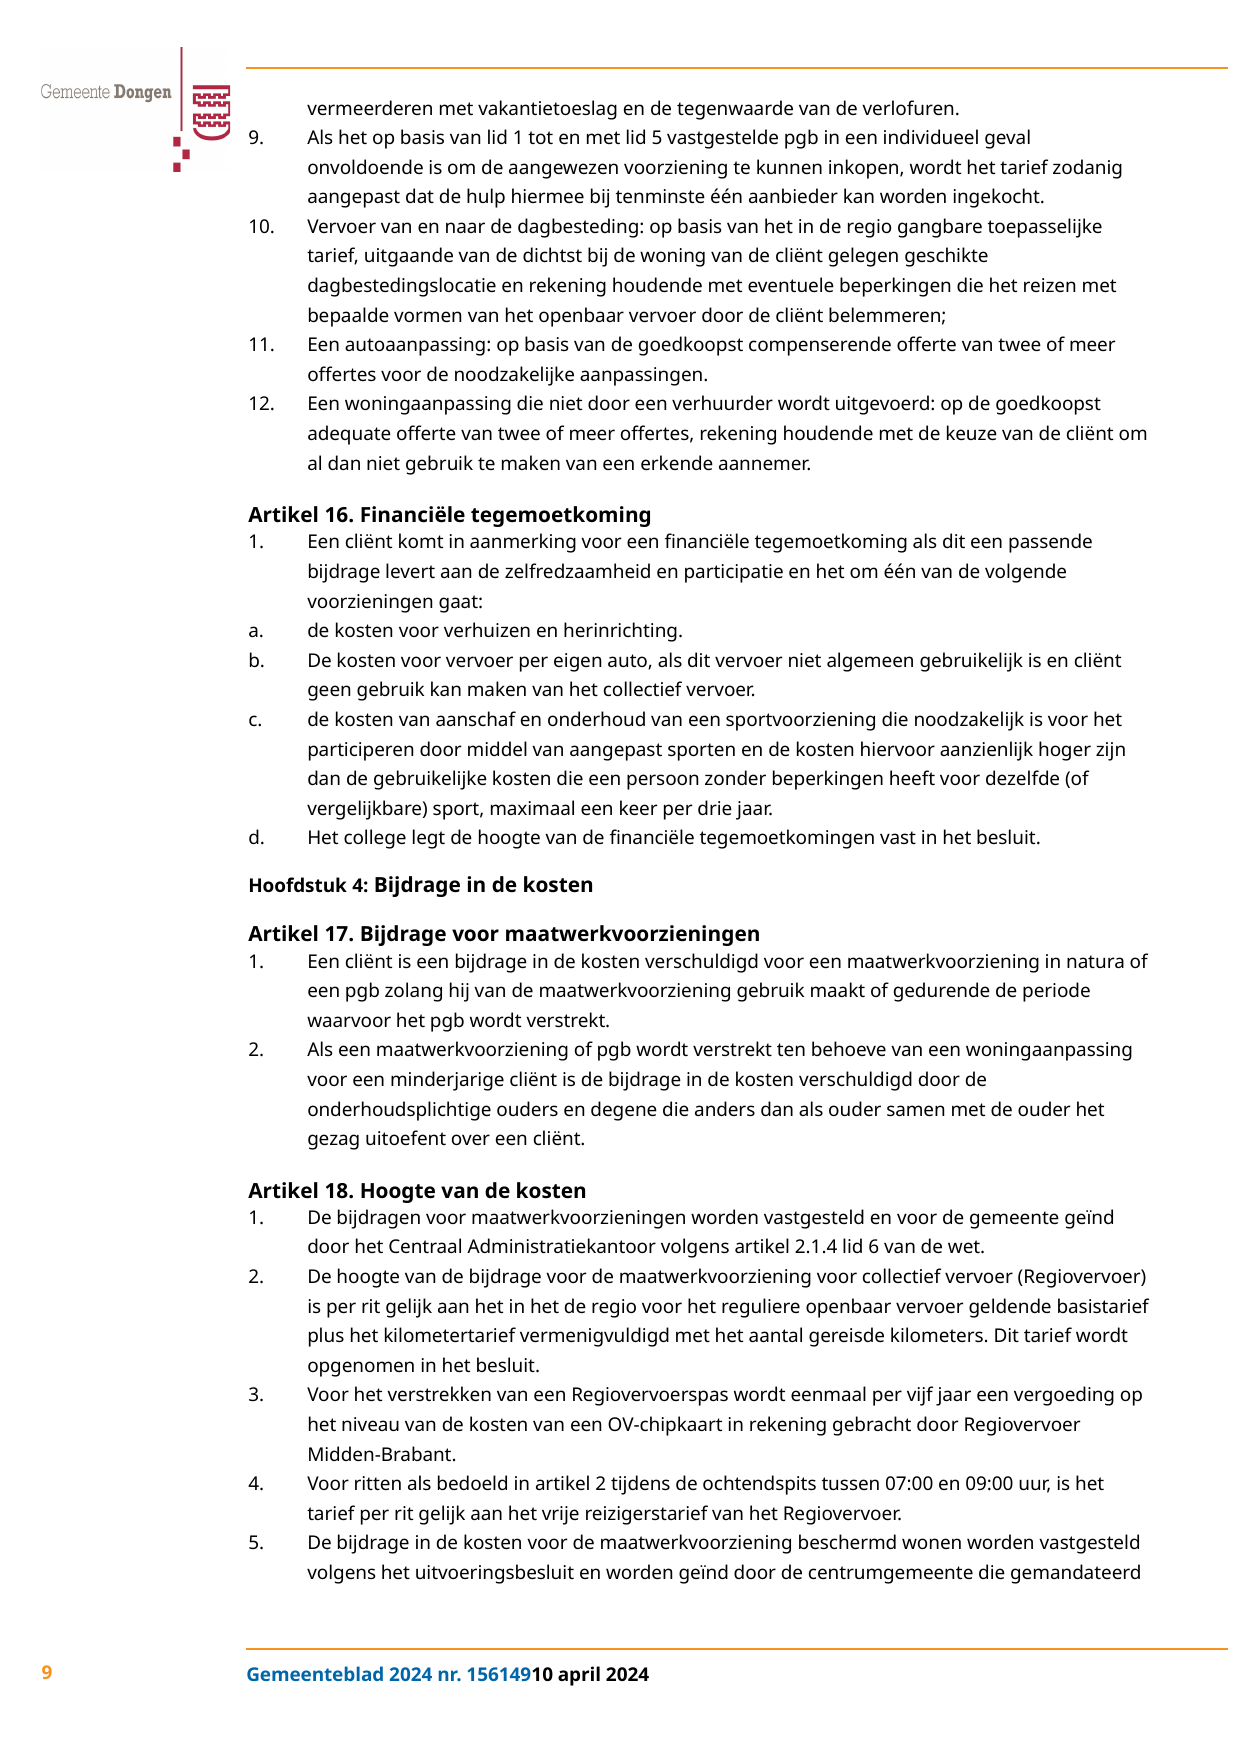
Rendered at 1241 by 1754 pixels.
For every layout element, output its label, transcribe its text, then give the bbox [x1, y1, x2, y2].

list Voor het verstrekken van een Regiovervoerspas wordt eenmaal per vijf jaar een vergoeding op het niveau van de kosten van een OV-chipkaart in rekening gebracht door Regiovervoer Midden-Brabant. [248, 1382, 1152, 1467]
list Als het op basis van lid 1 tot en met lid 5 vastgestelde pgb in een individueel geval onvoldoende is om de aangewezen voorziening te kunnen inkopen, wordt het tarief zodanig aangepast dat de hulp hiermee bij tenminste één aanbieder kan worden ingekocht. [248, 124, 1152, 209]
list de kosten voor verhuizen en herinrichting. [248, 617, 1152, 643]
list De hoogte van de bijdrage voor de maatwerkvoorziening voor collectief vervoer (Regiovervoer) is per rit gelijk aan het in het de regio voor het reguliere openbaar vervoer geldende basistarief plus het kilometertarief vermenigvuldigd met het aantal gereisde kilometers. Dit tarief wordt opgenomen in het besluit. [248, 1263, 1152, 1378]
list Vervoer van en naar de dagbesteding: op basis van het in de regio gangbare toepasselijke tarief, uitgaande van de dichtst bij de woning van de cliënt gelegen geschikte dagbestedingslocatie en rekening houdende met eventuele beperkingen die het reizen met bepaalde vormen van het openbaar vervoer door de cliënt belemmeren; [248, 213, 1152, 328]
list Een cliënt is een bijdrage in de kosten verschuldigd voor een maatwerkvoorziening in natura of een pgb zolang hij van de maatwerkvoorziening gebruik maakt of gedurende de periode waarvoor het pgb wordt verstrekt. [248, 948, 1152, 1033]
text Artikel 18. Hoogte van de kosten [248, 1176, 1152, 1204]
picture [41, 47, 231, 172]
list De bijdragen voor maatwerkvoorzieningen worden vastgesteld en voor de gemeente geïnd door het Centraal Administratiekantoor volgens artikel 2.1.4 lid 6 van de wet. [248, 1204, 1152, 1259]
list De kosten voor vervoer per eigen auto, als dit vervoer niet algemeen gebruikelijk is en cliënt geen gebruik kan maken van het collectief vervoer. [248, 647, 1152, 702]
list de kosten van aanschaf en onderhoud van een sportvoorziening die noodzakelijk is voor het participeren door middel van aangepast sporten en de kosten hiervoor aanzienlijk hoger zijn dan de gebruikelijke kosten die een persoon zonder beperkingen heeft voor dezelfde (of vergelijkbare) sport, maximaal een keer per drie jaar. [248, 706, 1152, 821]
list Voor ritten als bedoeld in artikel 2 tijdens de ochtendspits tussen 07:00 en 09:00 uur, is het tarief per rit gelijk aan het vrije reizigerstarief van het Regiovervoer. [248, 1470, 1152, 1526]
list Als een maatwerkvoorziening of pgb wordt verstrekt ten behoeve van een woningaanpassing voor een minderjarige cliënt is de bijdrage in de kosten verschuldigd door de onderhoudsplichtige ouders en degene die anders dan als ouder samen met de ouder het gezag uitoefent over een cliënt. [248, 1037, 1152, 1151]
list Het college legt de hoogte van de financiële tegemoetkomingen vast in het besluit. [248, 824, 1152, 850]
list Een cliënt komt in aanmerking voor een financiële tegemoetkoming als dit een passende bijdrage levert aan de zelfredzaamheid en participatie en het om één van de volgende voorzieningen gaat: [248, 529, 1152, 613]
text Hoofdstuk 4: Bijdrage in de kosten [248, 870, 1152, 898]
list De bijdrage in de kosten voor de maatwerkvoorziening beschermd wonen worden vastgesteld volgens het uitvoeringsbesluit en worden geïnd door de centrumgemeente die gemandateerd [248, 1529, 1152, 1585]
text Artikel 17. Bijdrage voor maatwerkvoorzieningen [248, 919, 1152, 948]
text Artikel 16. Financiële tegemoetkoming [248, 500, 1152, 529]
list Een autoaanpassing: op basis van de goedkoopst compenserende offerte van twee of meer offertes voor de noodzakelijke aanpassingen. [248, 331, 1152, 387]
list Een woningaanpassing die niet door een verhuurder wordt uitgevoerd: op de goedkoopst adequate offerte van twee of meer offertes, rekening houdende met de keuze van de cliënt om al dan niet gebruik te maken van een erkende aannemer. [248, 391, 1152, 476]
list vermeerderen met vakantietoeslag en de tegenwaarde van de verlofuren. [248, 95, 1152, 121]
